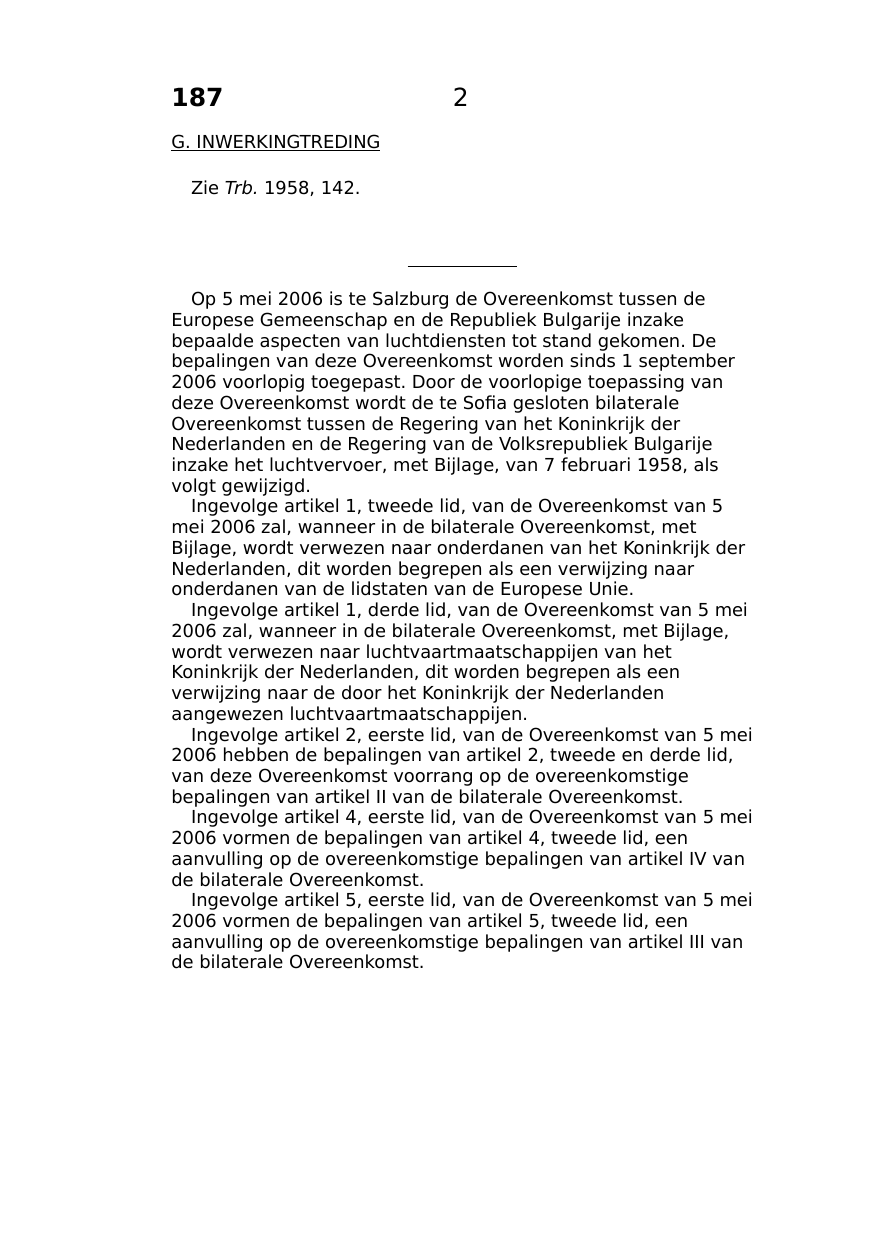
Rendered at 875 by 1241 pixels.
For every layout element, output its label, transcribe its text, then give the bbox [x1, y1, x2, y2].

text Ingevolge artikel 1, tweede lid, van de Overeenkomst van 5 mei 2006 zal, wanneer in de bilaterale Overeenkomst, met Bijlage, wordt verwezen naar onderdanen van het Koninkrijk der Nederlanden, dit worden begrepen als een verwijzing naar onderdanen van de lidstaten van de Europese Unie. [171, 496, 756, 600]
text Ingevolge artikel 2, eerste lid, van de Overeenkomst van 5 mei 2006 hebben de bepalingen van artikel 2, tweede en derde lid, van deze Overeenkomst voorrang op de overeenkomstige bepalingen van artikel II van de bilaterale Overeenkomst. [171, 724, 756, 807]
text Op 5 mei 2006 is te Salzburg de Overeenkomst tussen de Europese Gemeenschap en de Republiek Bulgarije inzake bepaalde aspecten van luchtdiensten tot stand gekomen. De bepalingen van deze Overeenkomst worden sinds 1 september 2006 voorlopig toegepast. Door de voorlopige toepassing van deze Overeenkomst wordt de te Sofia gesloten bilaterale Overeenkomst tussen de Regering van het Koninkrijk der Nederlanden en de Regering van de Volksrepubliek Bulgarije inzake het luchtvervoer, met Bijlage, van 7 februari 1958, als volgt gewijzigd. [171, 289, 756, 496]
text Ingevolge artikel 5, eerste lid, van de Overeenkomst van 5 mei 2006 vormen de bepalingen van artikel 5, tweede lid, een aanvulling op de overeenkomstige bepalingen van artikel III van de bilaterale Overeenkomst. [171, 890, 756, 973]
text Zie Trb. 1958, 142. [171, 178, 756, 198]
text Ingevolge artikel 1, derde lid, van de Overeenkomst van 5 mei 2006 zal, wanneer in de bilaterale Overeenkomst, met Bijlage, wordt verwezen naar luchtvaartmaatschappijen van het Koninkrijk der Nederlanden, dit worden begrepen als een verwijzing naar de door het Koninkrijk der Nederlanden aangewezen luchtvaartmaatschappijen. [171, 600, 756, 724]
subtitle G. INWERKINGTREDING [171, 132, 756, 153]
text Ingevolge artikel 4, eerste lid, van de Overeenkomst van 5 mei 2006 vormen de bepalingen van artikel 4, tweede lid, een aanvulling op de overeenkomstige bepalingen van artikel IV van de bilaterale Overeenkomst. [171, 807, 756, 890]
